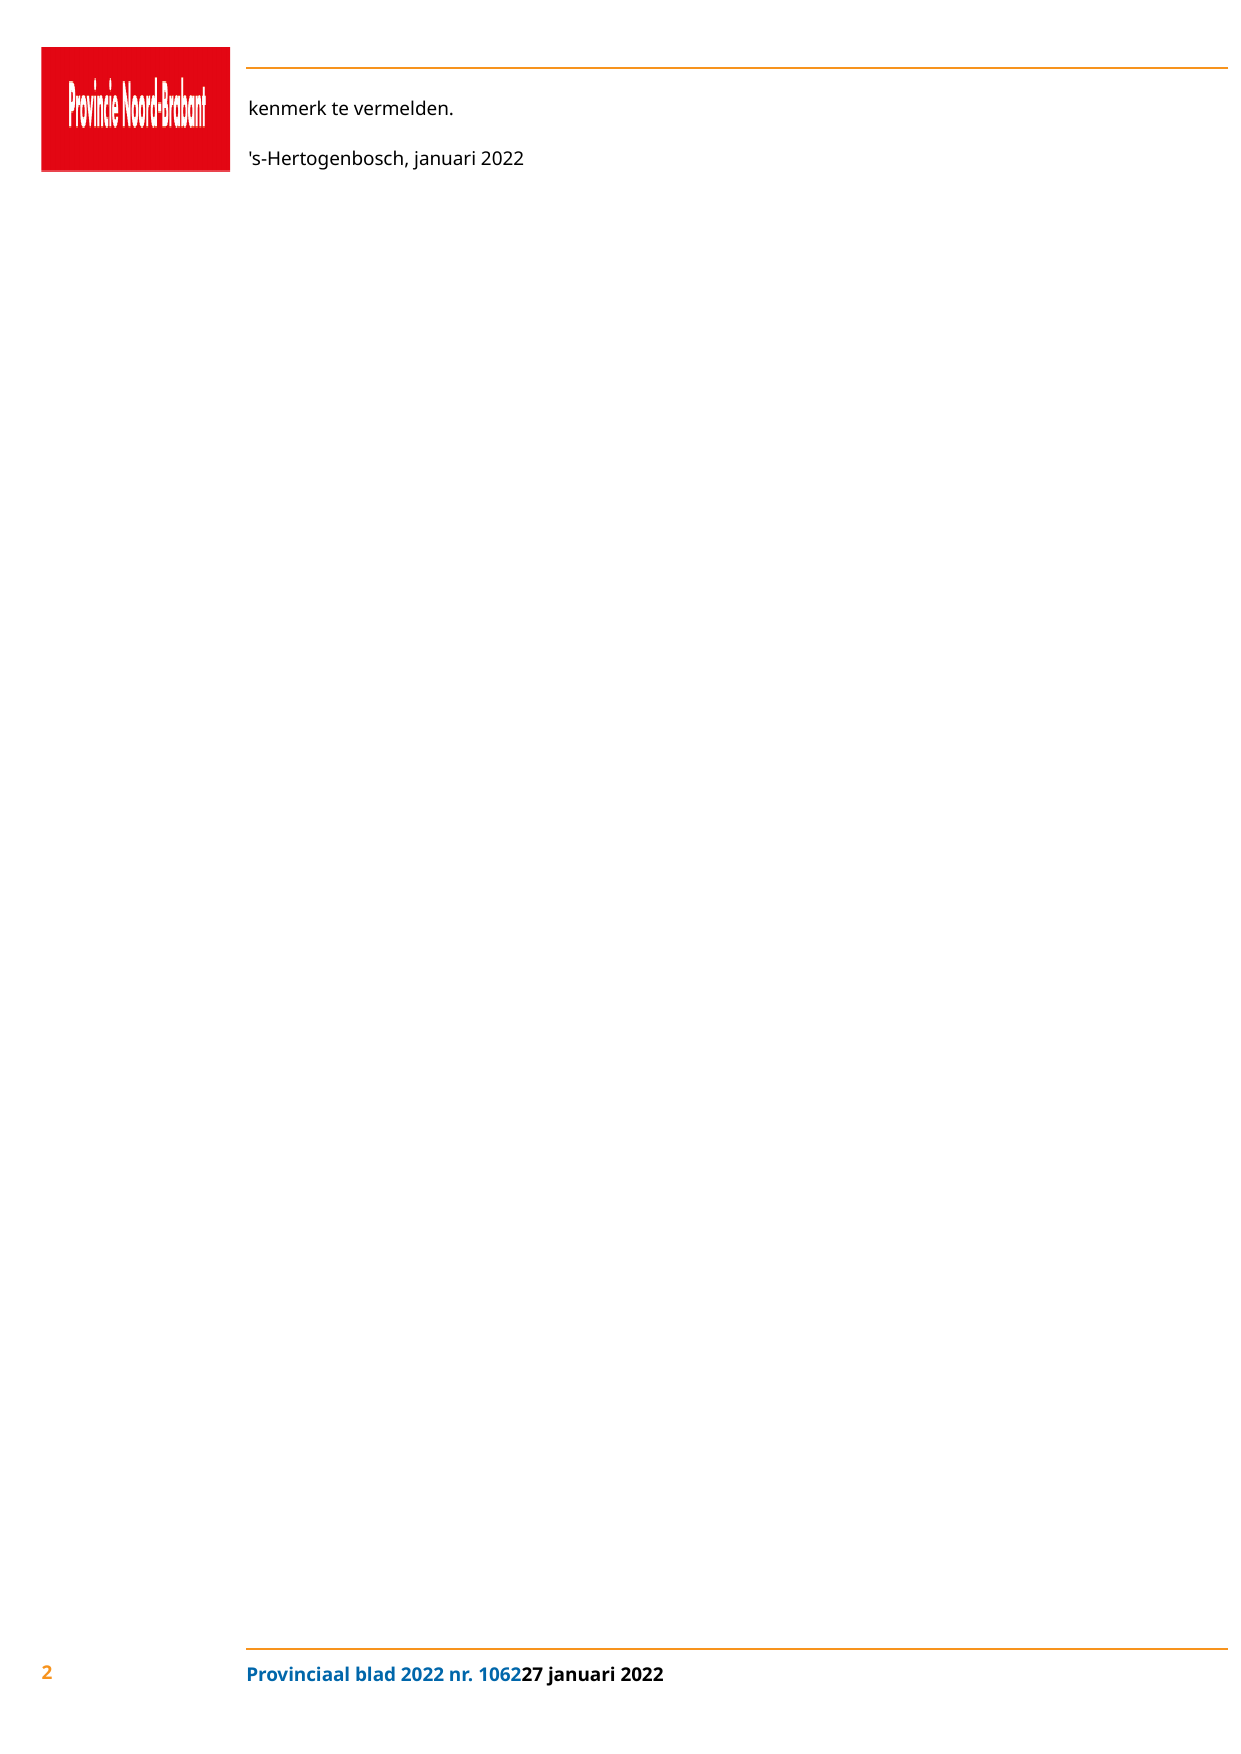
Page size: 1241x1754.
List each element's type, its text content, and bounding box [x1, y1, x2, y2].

text 's-Hertogenbosch, januari 2022 [248, 145, 1152, 171]
picture [41, 47, 231, 172]
text kenmerk te vermelden. [248, 95, 1152, 121]
